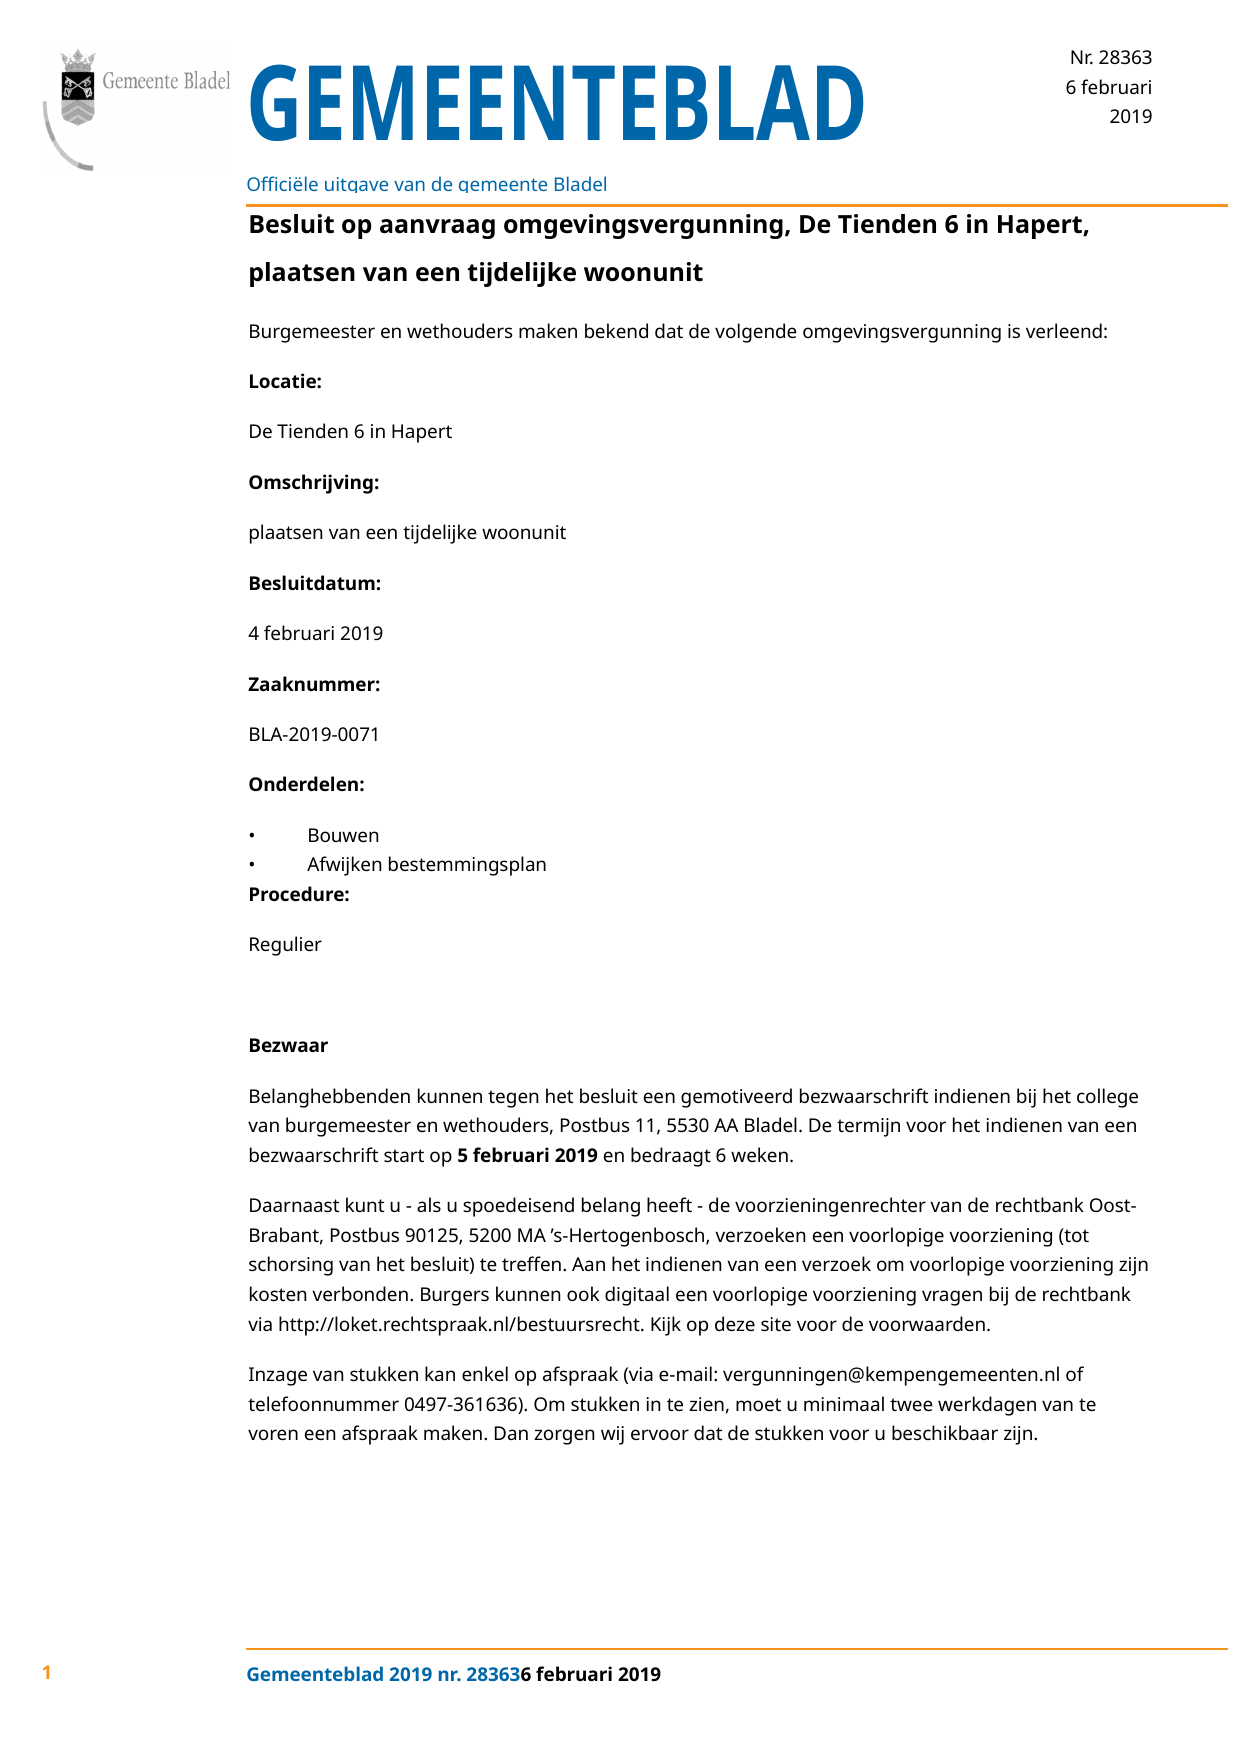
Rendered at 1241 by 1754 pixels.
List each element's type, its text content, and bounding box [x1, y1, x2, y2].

text Besluitdatum: [248, 570, 1152, 596]
list Afwijken bestemmingsplan [248, 852, 1152, 877]
text 4 februari 2019 [248, 620, 1152, 646]
text Burgemeester en wethouders maken bekend dat de volgende omgevingsvergunning is verleend: [248, 318, 1152, 344]
text Zaaknummer: [248, 671, 1152, 697]
text Locatie: [248, 368, 1152, 394]
text Daarnaast kunt u - als u spoedeisend belang heeft - de voorzieningenrechter van de rechtbank Oost-Brabant, Postbus 90125, 5200 MA ’s-Hertogenbosch, verzoeken een voorlopige voorziening (tot schorsing van het besluit) te treffen. Aan het indienen van een verzoek om voorlopige voorziening zijn kosten verbonden. Burgers kunnen ook digitaal een voorlopige voorziening vragen bij de rechtbank via http://loket.rechtspraak.nl/bestuursrecht. Kijk op deze site voor de voorwaarden. [248, 1192, 1152, 1337]
text Inzage van stukken kan enkel op afspraak (via e-mail: vergunningen@kempengemeenten.nl of telefoonnummer 0497-361636). Om stukken in te zien, moet u minimaal twee werkdagen van te voren een afspraak maken. Dan zorgen wij ervoor dat de stukken voor u beschikbaar zijn. [248, 1361, 1152, 1446]
text De Tienden 6 in Hapert [248, 419, 1152, 444]
text Belanghebbenden kunnen tegen het besluit een gemotiveerd bezwaarschrift indienen bij het college van burgemeester en wethouders, Postbus 11, 5530 AA Bladel. De termijn voor het indienen van een bezwaarschrift start op 5 februari 2019 en bedraagt 6 weken. [248, 1083, 1152, 1168]
text Procedure: [248, 881, 1152, 907]
text Onderdelen: [248, 772, 1152, 797]
text Besluit op aanvraag omgevingsvergunning, De Tienden 6 in Hapert, plaatsen van een tijdelijke woonunit [248, 207, 1152, 288]
text BLA-2019-0071 [248, 721, 1152, 747]
text Bezwaar [248, 1032, 1152, 1058]
text Regulier [248, 932, 1152, 957]
picture [41, 47, 231, 172]
text Omschrijving: [248, 469, 1152, 495]
text plaatsen van een tijdelijke woonunit [248, 519, 1152, 545]
list Bouwen [248, 822, 1152, 848]
